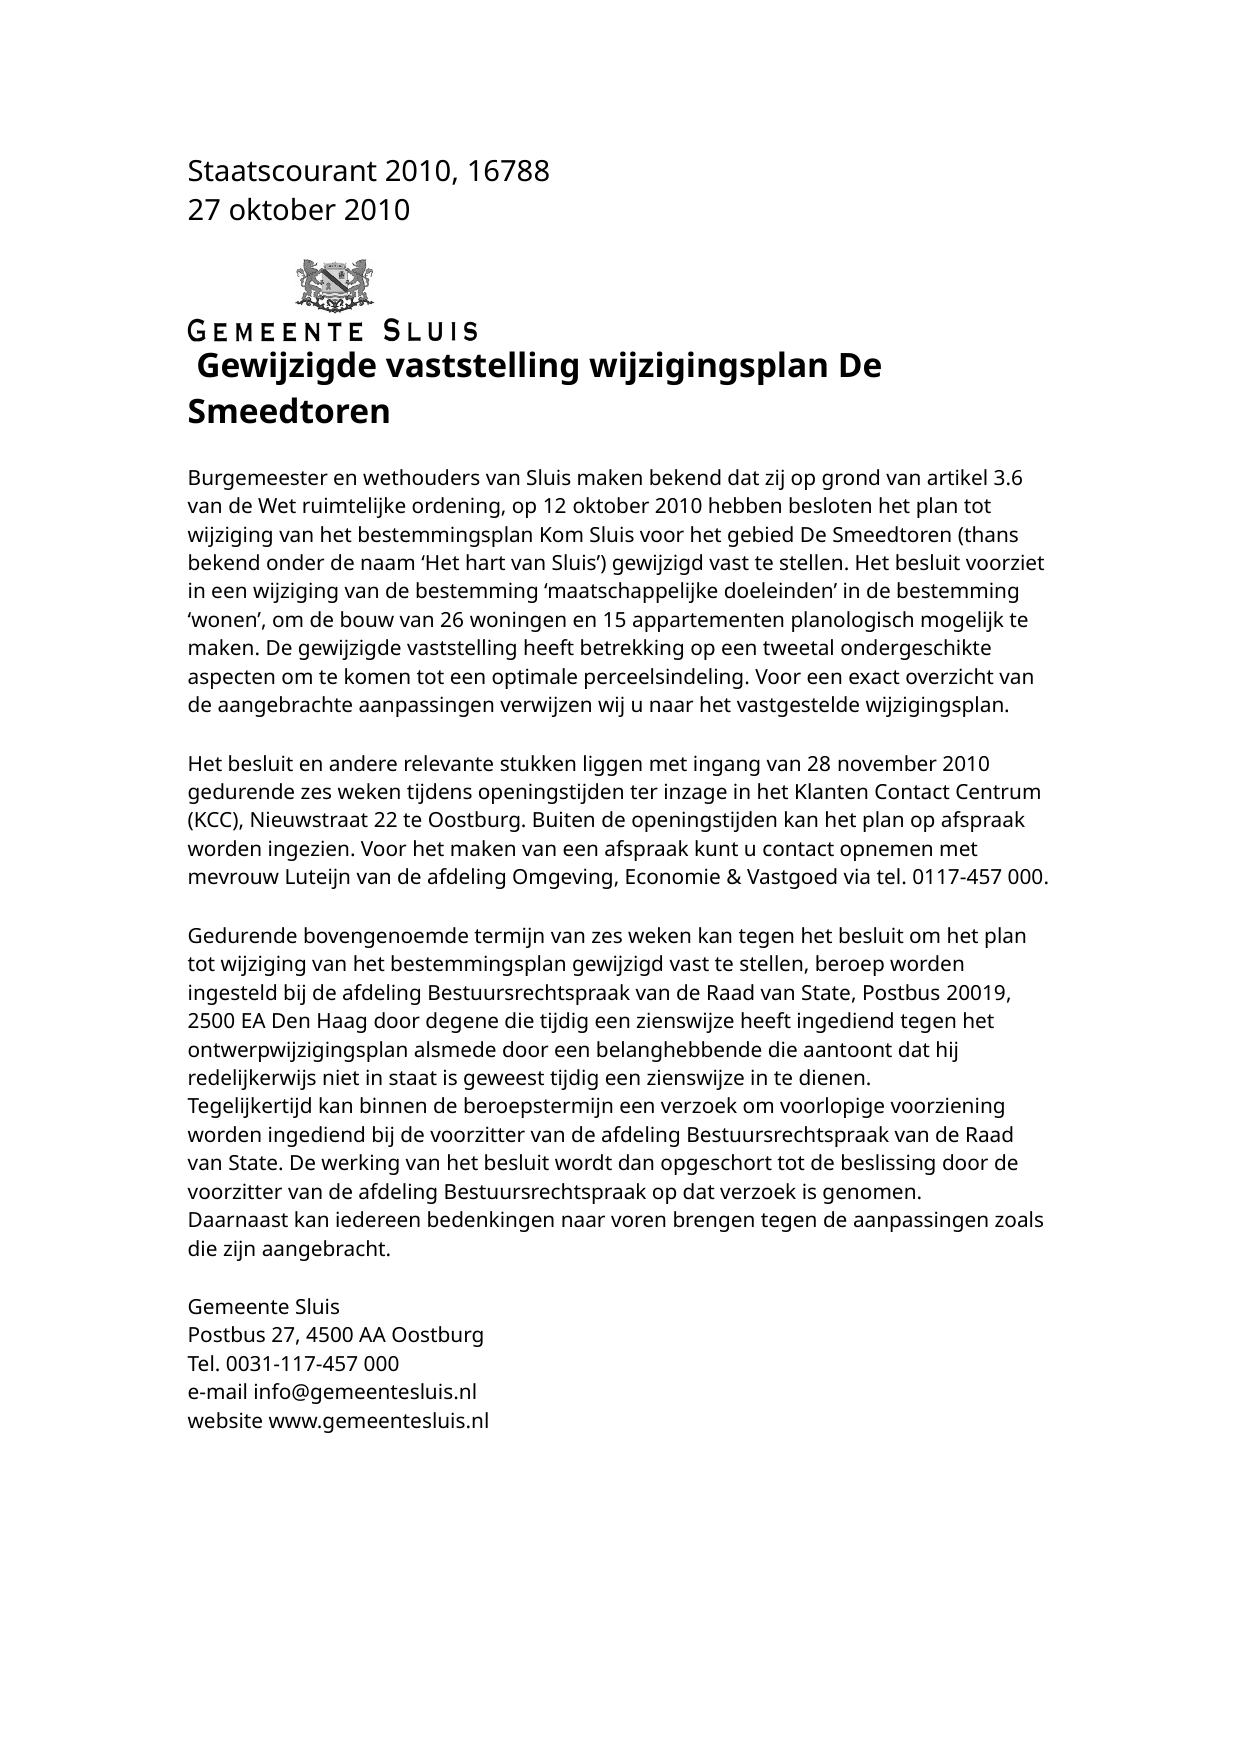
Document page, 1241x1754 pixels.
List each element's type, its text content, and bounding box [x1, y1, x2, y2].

text Tel. 0031-117-457 000 [187, 1349, 1053, 1377]
text website www.gemeentesluis.nl [187, 1406, 1053, 1434]
text Het besluit en andere relevante stukken liggen met ingang van 28 november 2010 gedurende zes weken tijdens openingstijden ter inzage in het Klanten Contact Centrum (KCC), Nieuwstraat 22 te Oostburg. Buiten de openingstijden kan het plan op afspraak worden ingezien. Voor het maken van een afspraak kunt u contact opnemen met mevrouw Luteijn van de afdeling Omgeving, Economie & Vastgoed via tel. 0117-457 000. [187, 749, 1053, 891]
picture [187, 258, 477, 342]
text Staatscourant 2010, 16788 [187, 150, 1053, 190]
text Postbus 27, 4500 AA Oostburg [187, 1321, 1053, 1349]
text 27 oktober 2010 [187, 190, 1053, 229]
text Daarnaast kan iedereen bedenkingen naar voren brengen tegen de aanpassingen zoals die zijn aangebracht. [187, 1205, 1053, 1262]
text Gedurende bovengenoemde termijn van zes weken kan tegen het besluit om het plan tot wijziging van het bestemmingsplan gewijzigd vast te stellen, beroep worden ingesteld bij de afdeling Bestuursrechtspraak van de Raad van State, Postbus 20019, 2500 EA Den Haag door degene die tijdig een zienswijze heeft ingediend tegen het ontwerpwijzigingsplan alsmede door een belanghebbende die aantoont dat hij redelijkerwijs niet in staat is geweest tijdig een zienswijze in te dienen. [187, 921, 1053, 1092]
text Burgemeester en wethouders van Sluis maken bekend dat zij op grond van artikel 3.6 van de Wet ruimtelijke ordening, op 12 oktober 2010 hebben besloten het plan tot wijziging van het bestemmingsplan Kom Sluis voor het gebied De Smeedtoren (thans bekend onder de naam ‘Het hart van Sluis’) gewijzigd vast te stellen. Het besluit voorziet in een wijziging van de bestemming ‘maatschappelijke doeleinden’ in de bestemming ‘wonen’, om de bouw van 26 woningen en 15 appartementen planologisch mogelijk te maken. De gewijzigde vaststelling heeft betrekking op een tweetal ondergeschikte aspecten om te komen tot een optimale perceelsindeling. Voor een exact overzicht van de aangebrachte aanpassingen verwijzen wij u naar het vastgestelde wijzigingsplan. [187, 463, 1053, 719]
text Tegelijkertijd kan binnen de beroepstermijn een verzoek om voorlopige voorziening worden ingediend bij de voorzitter van de afdeling Bestuursrechtspraak van de Raad van State. De werking van het besluit wordt dan opgeschort tot de beslissing door de voorzitter van de afdeling Bestuursrechtspraak op dat verzoek is genomen. [187, 1092, 1053, 1205]
text e-mail info@gemeentesluis.nl [187, 1377, 1053, 1406]
subtitle Gewijzigde vaststelling wijzigingsplan De Smeedtoren [187, 271, 1053, 433]
text Gemeente Sluis [187, 1292, 1053, 1321]
